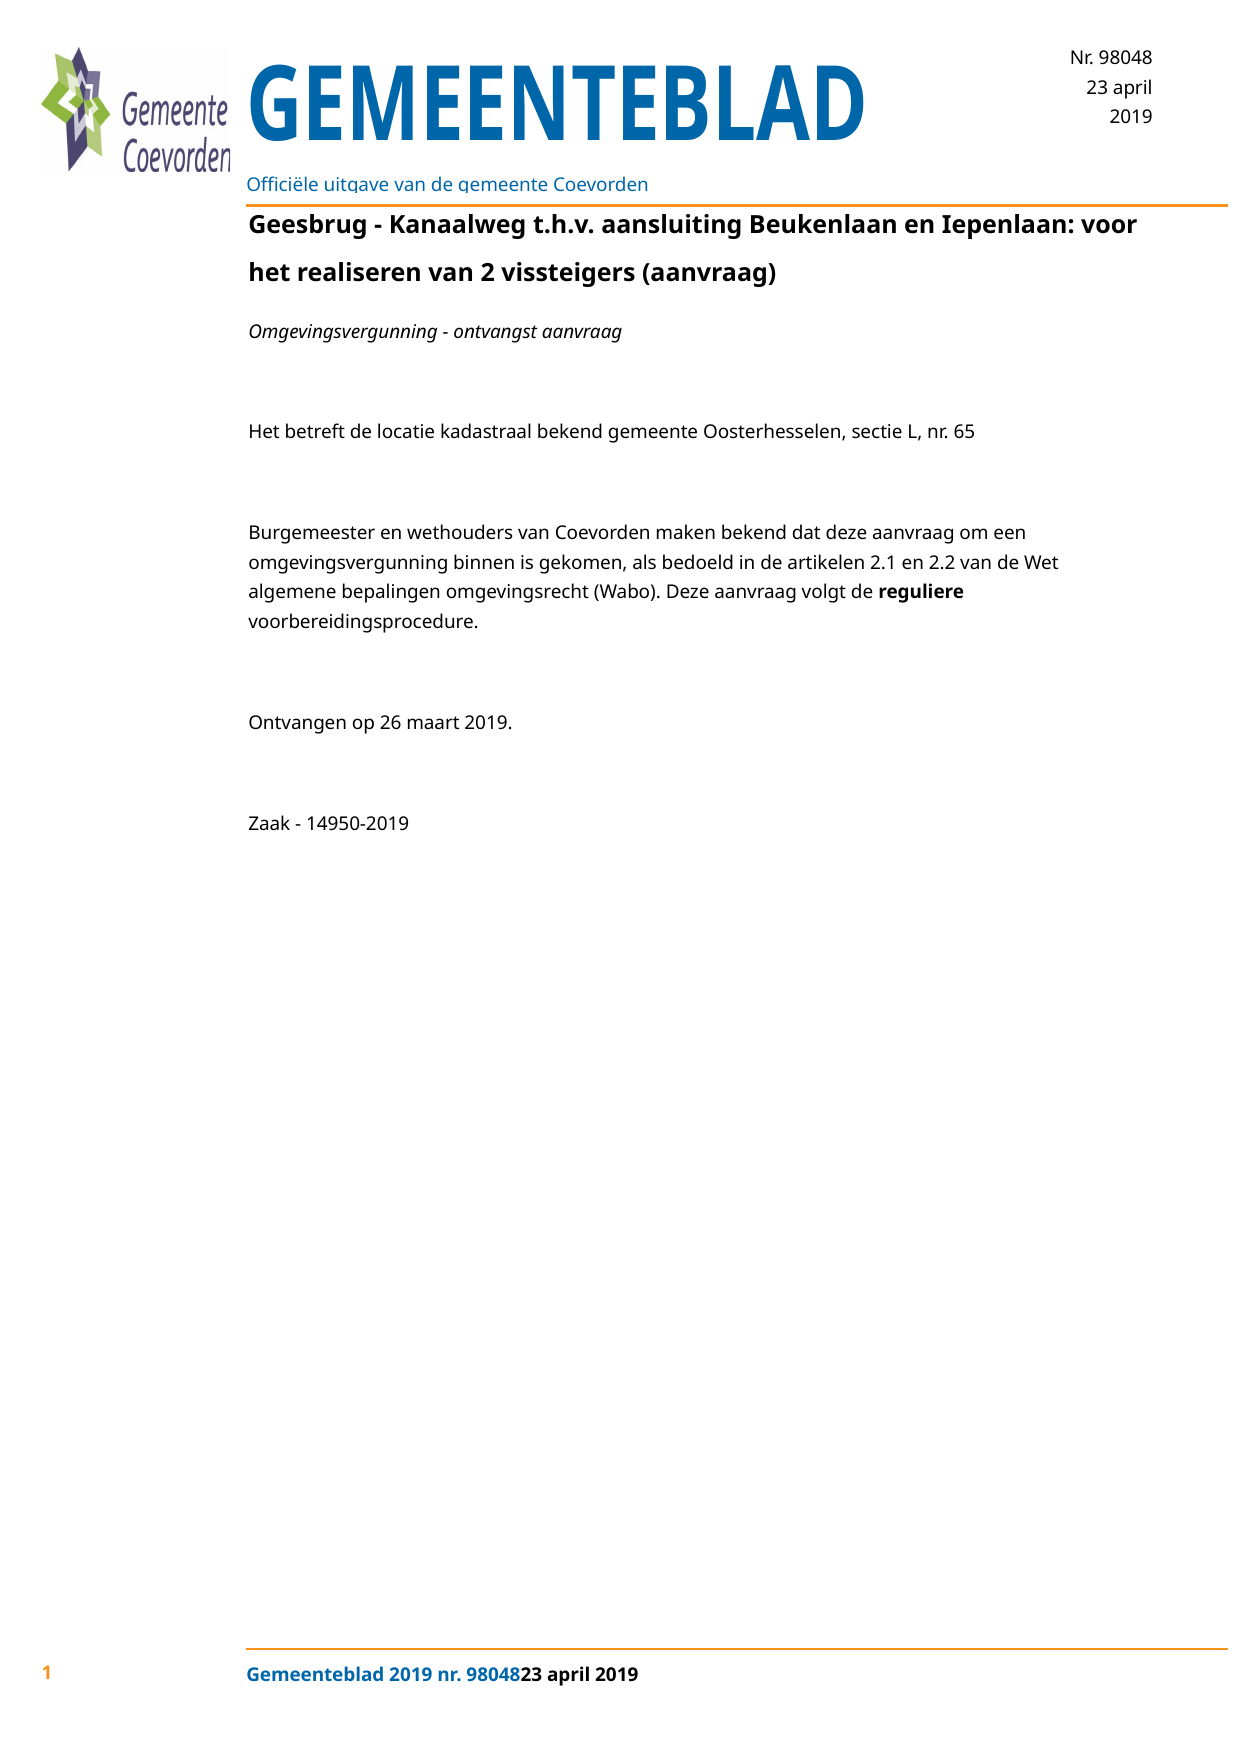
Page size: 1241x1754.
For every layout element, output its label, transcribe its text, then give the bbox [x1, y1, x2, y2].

text Zaak - 14950-2019 [248, 810, 1152, 836]
text Het betreft de locatie kadastraal bekend gemeente Oosterhesselen, sectie L, nr. 65 [248, 419, 1152, 444]
text Burgemeester en wethouders van Coevorden maken bekend dat deze aanvraag om een omgevingsvergunning binnen is gekomen, als bedoeld in de artikelen 2.1 en 2.2 van de Wet algemene bepalingen omgevingsrecht (Wabo). Deze aanvraag volgt de reguliere voorbereidingsprocedure. [248, 519, 1152, 634]
text Omgevingsvergunning - ontvangst aanvraag [248, 318, 1152, 344]
picture [41, 47, 231, 172]
text Geesbrug - Kanaalweg t.h.v. aansluiting Beukenlaan en Iepenlaan: voor het realiseren van 2 vissteigers (aanvraag) [248, 207, 1152, 288]
text Ontvangen op 26 maart 2019. [248, 709, 1152, 735]
